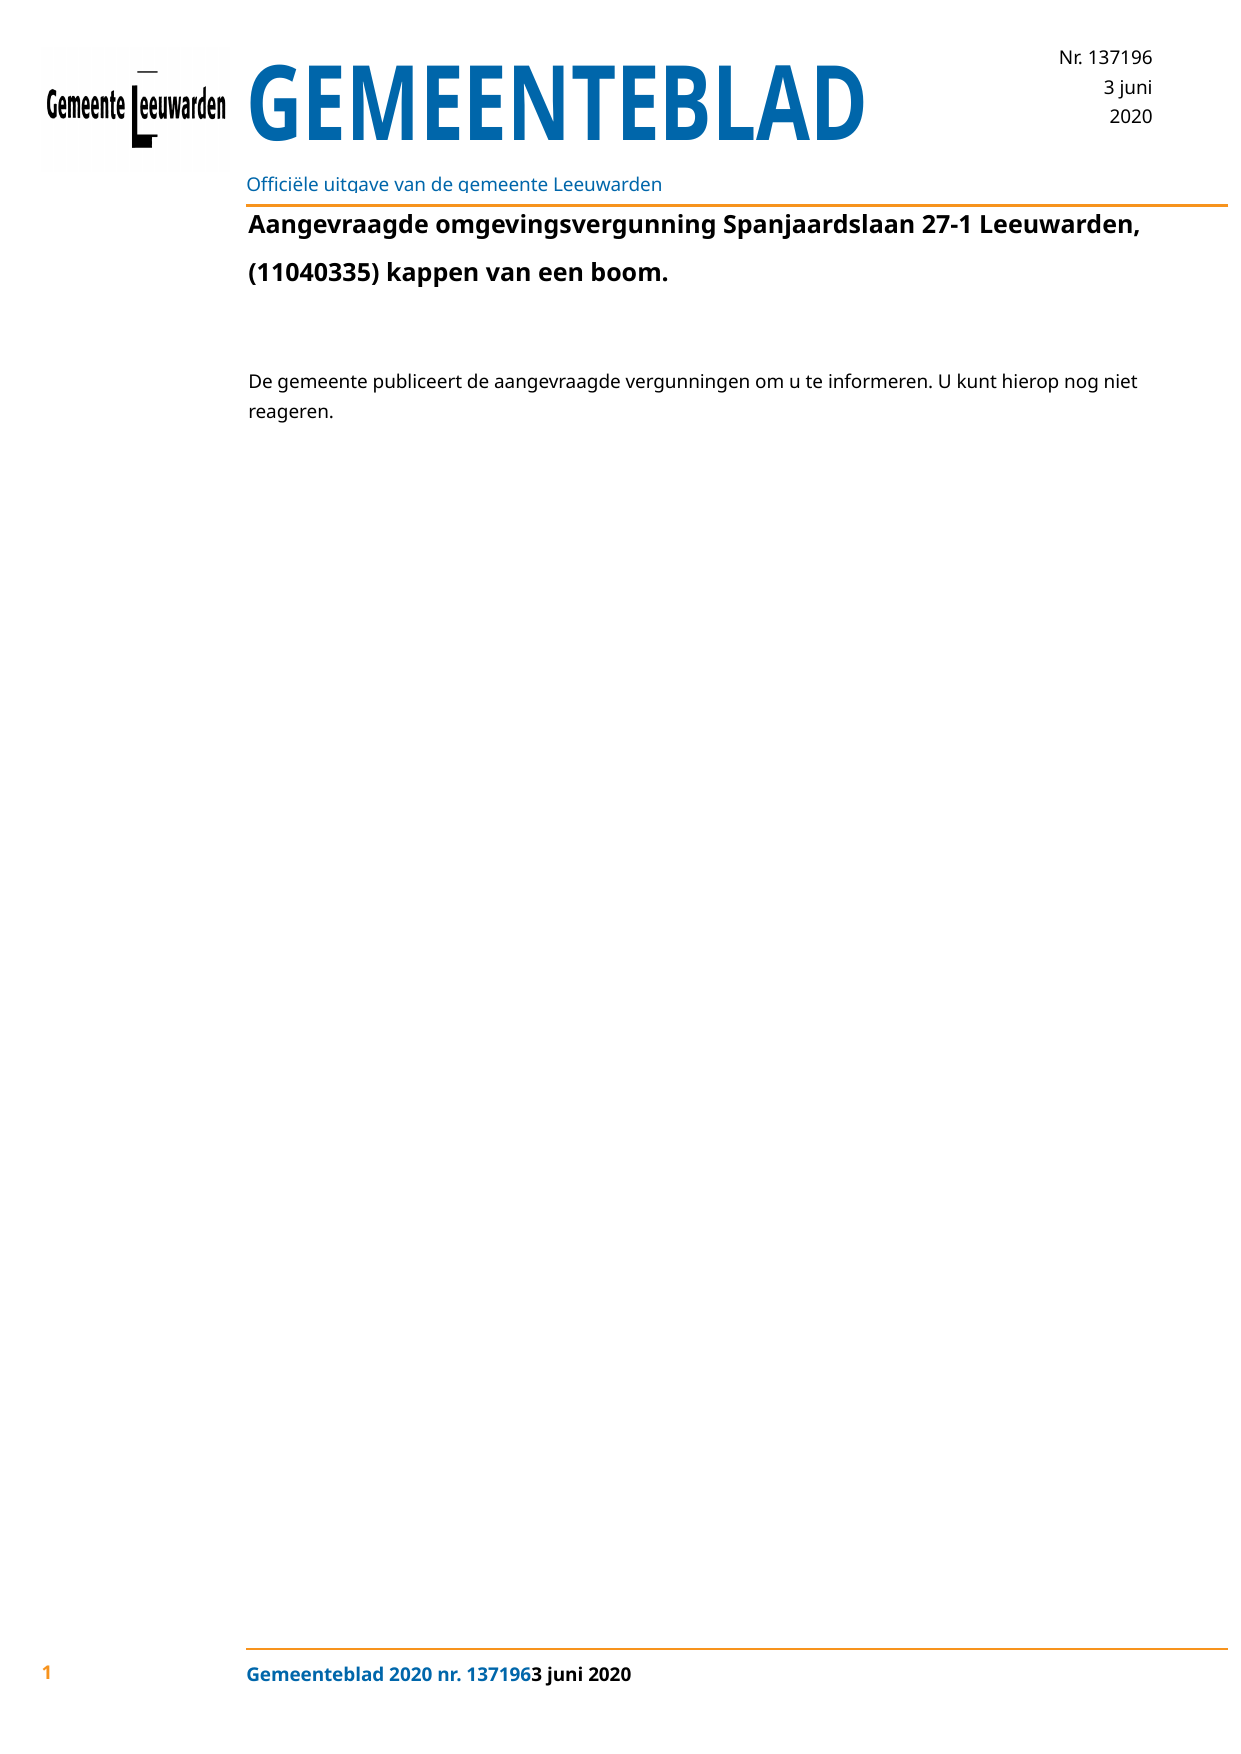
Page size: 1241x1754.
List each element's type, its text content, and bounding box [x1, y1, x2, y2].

picture [41, 47, 231, 172]
text De gemeente publiceert de aangevraagde vergunningen om u te informeren. U kunt hierop nog niet reageren. [248, 368, 1152, 424]
text Aangevraagde omgevingsvergunning Spanjaardslaan 27-1 Leeuwarden, (11040335) kappen van een boom. [248, 207, 1152, 288]
